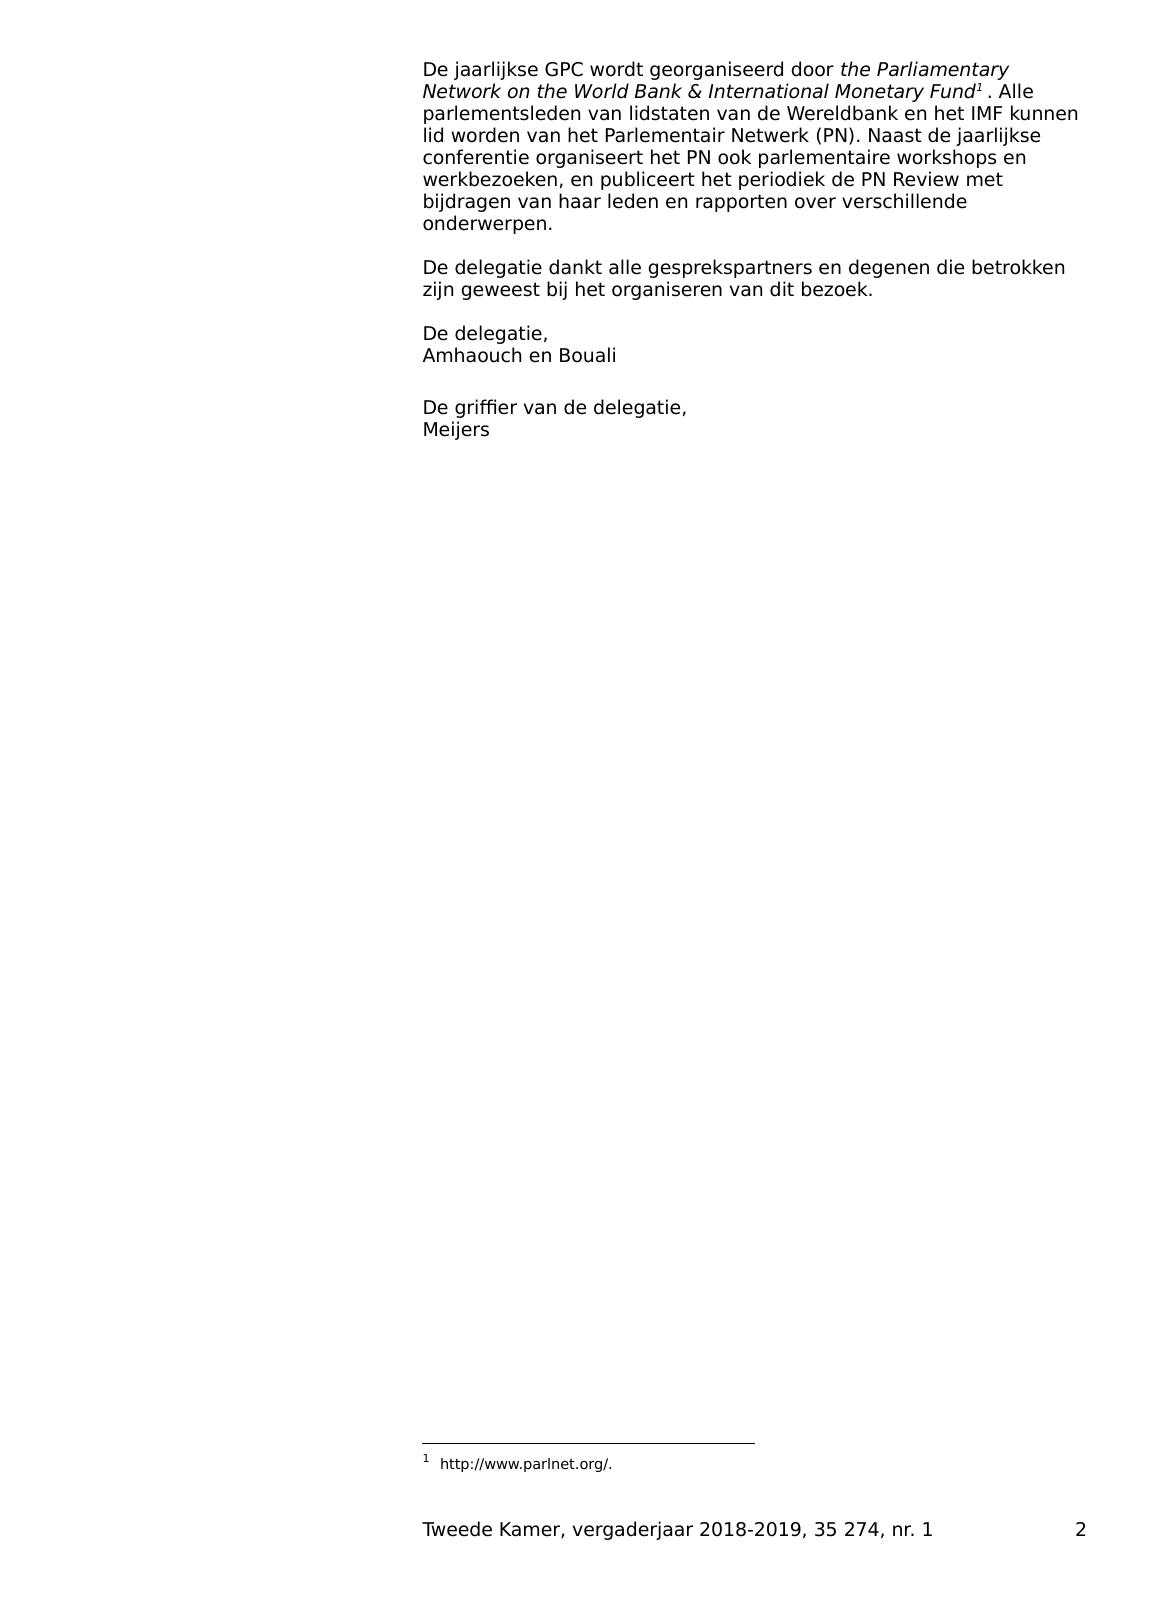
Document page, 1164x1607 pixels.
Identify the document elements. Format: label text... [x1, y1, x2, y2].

text De delegatie, [422, 323, 1087, 345]
text De delegatie dankt alle gesprekspartners en degenen die betrokken zijn geweest bij het organiseren van dit bezoek. [422, 257, 1087, 301]
text http://www.parlnet.org/. [422, 1452, 1087, 1474]
text De jaarlijkse GPC wordt georganiseerd door the Parliamentary Network on the World Bank & International Monetary Fund. Alle parlementsleden van lidstaten van de Wereldbank en het IMF kunnen lid worden van het Parlementair Netwerk (PN). Naast de jaarlijkse conferentie organiseert het PN ook parlementaire workshops en werkbezoeken, en publiceert het periodiek de PN Review met bijdragen van haar leden en rapporten over verschillende onderwerpen. [422, 59, 1087, 235]
text De griffier van de delegatie, Meijers [422, 397, 1087, 441]
text Amhaouch en Bouali [422, 345, 1087, 367]
